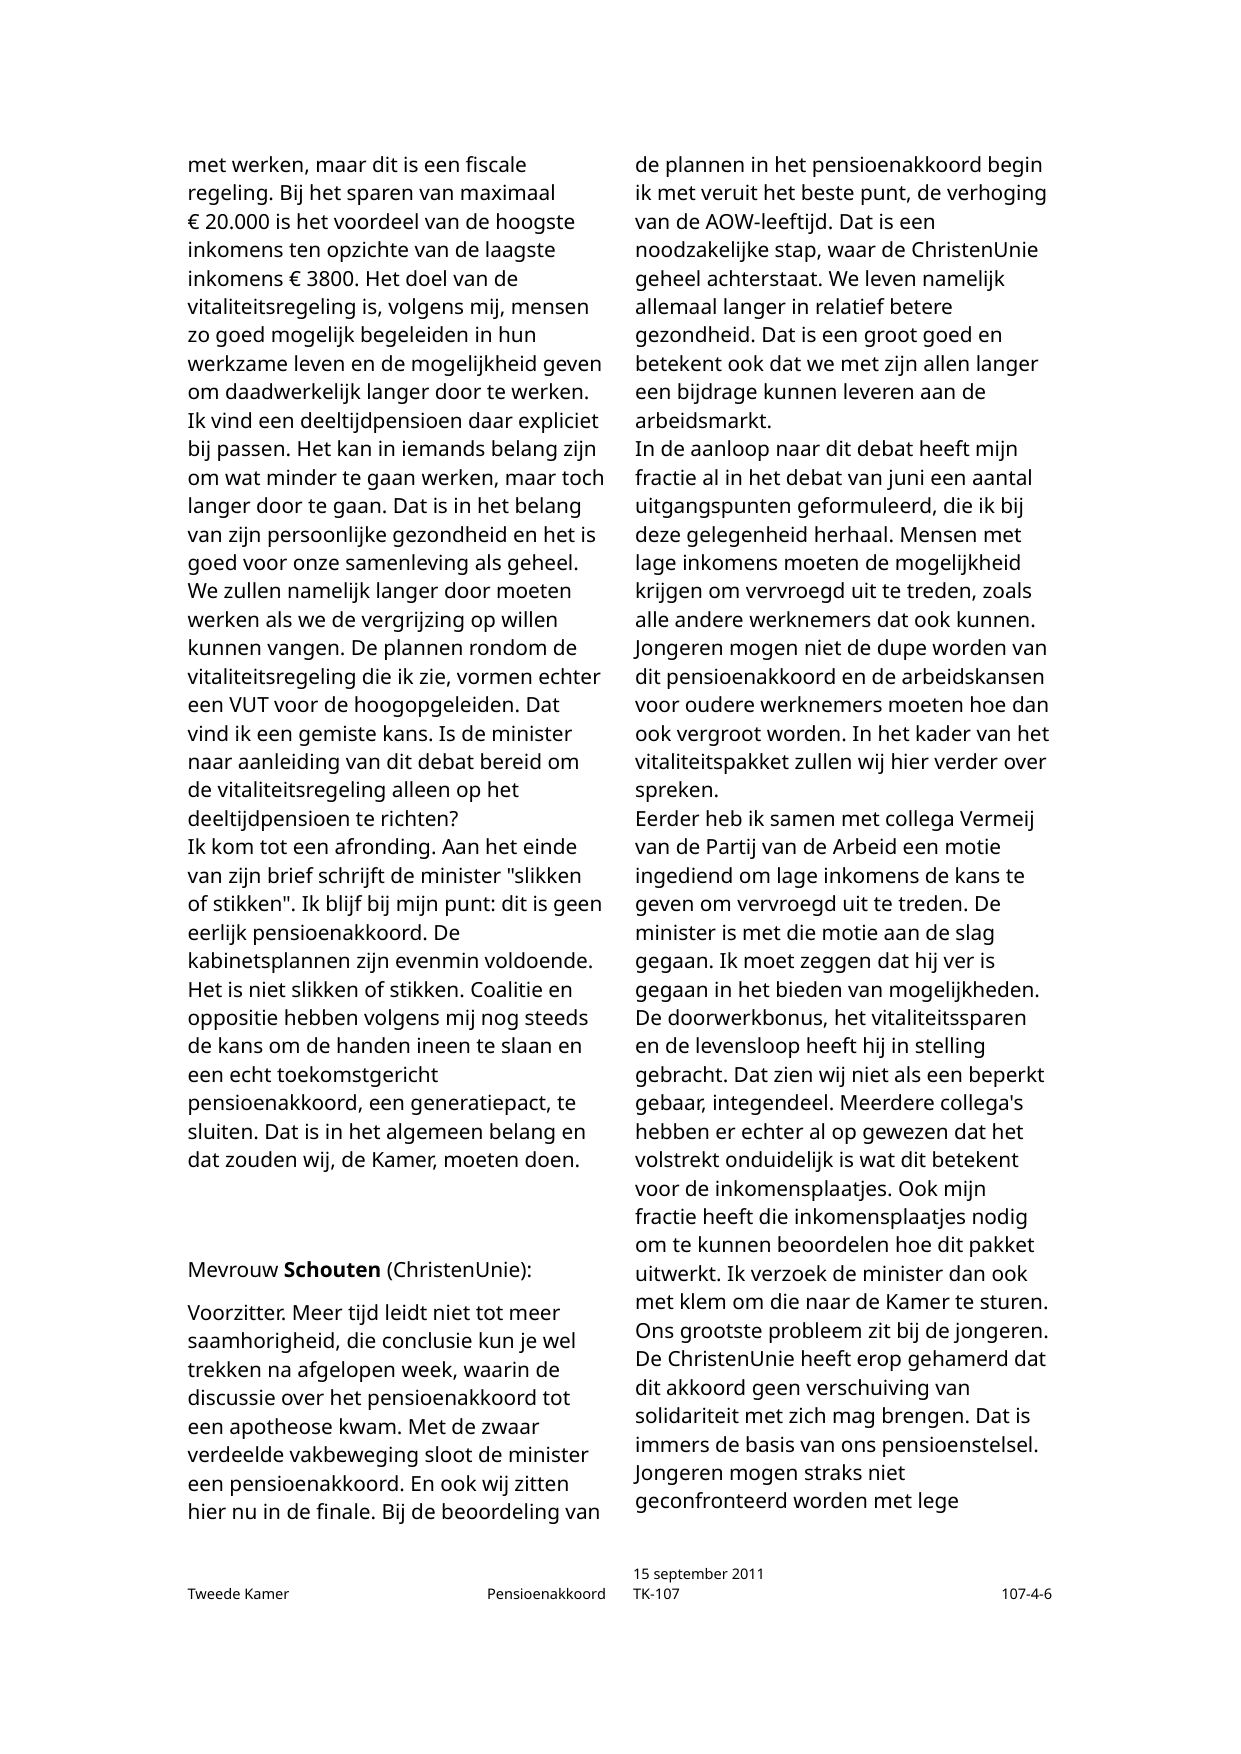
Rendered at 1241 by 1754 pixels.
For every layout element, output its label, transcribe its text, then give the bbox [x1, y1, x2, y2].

text Mevrouw Schouten (ChristenUnie): [187, 1255, 605, 1283]
text met werken, maar dit is een fiscale regeling. Bij het sparen van maximaal € 20.000 is het voordeel van de hoogste inkomens ten opzichte van de laagste inkomens € 3800. Het doel van de vitaliteitsregeling is, volgens mij, mensen zo goed mogelijk begeleiden in hun werkzame leven en de mogelijkheid geven om daadwerkelijk langer door te werken. Ik vind een deeltijdpensioen daar expliciet bij passen. Het kan in iemands belang zijn om wat minder te gaan werken, maar toch langer door te gaan. Dat is in het belang van zijn persoonlijke gezondheid en het is goed voor onze samenleving als geheel. We zullen namelijk langer door moeten werken als we de vergrijzing op willen kunnen vangen. De plannen rondom de vitaliteitsregeling die ik zie, vormen echter een VUT voor de hoogopgeleiden. Dat vind ik een gemiste kans. Is de minister naar aanleiding van dit debat bereid om de vitaliteitsregeling alleen op het deeltijdpensioen te richten? [187, 150, 605, 832]
text Ons grootste probleem zit bij de jongeren. De ChristenUnie heeft erop gehamerd dat dit akkoord geen verschuiving van solidariteit met zich mag brengen. Dat is immers de basis van ons pensioenstelsel. Jongeren mogen straks niet geconfronteerd worden met lege [635, 1316, 1053, 1515]
text In de aanloop naar dit debat heeft mijn fractie al in het debat van juni een aantal uitgangspunten geformuleerd, die ik bij deze gelegenheid herhaal. Mensen met lage inkomens moeten de mogelijkheid krijgen om vervroegd uit te treden, zoals alle andere werknemers dat ook kunnen. Jongeren mogen niet de dupe worden van dit pensioenakkoord en de arbeidskansen voor oudere werknemers moeten hoe dan ook vergroot worden. In het kader van het vitaliteitspakket zullen wij hier verder over spreken. [635, 434, 1053, 804]
text Voorzitter. Meer tijd leidt niet tot meer saamhorigheid, die conclusie kun je wel trekken na afgelopen week, waarin de discussie over het pensioenakkoord tot een apotheose kwam. Met de zwaar verdeelde vakbeweging sloot de minister een pensioenakkoord. En ook wij zitten hier nu in de finale. Bij de beoordeling van [187, 1298, 605, 1526]
text de plannen in het pensioenakkoord begin ik met veruit het beste punt, de verhoging van de AOW-leeftijd. Dat is een noodzakelijke stap, waar de ChristenUnie geheel achterstaat. We leven namelijk allemaal langer in relatief betere gezondheid. Dat is een groot goed en betekent ook dat we met zijn allen langer een bijdrage kunnen leveren aan de arbeidsmarkt. [635, 150, 1053, 434]
text Ik kom tot een afronding. Aan het einde van zijn brief schrijft de minister "slikken of stikken". Ik blijf bij mijn punt: dit is geen eerlijk pensioenakkoord. De kabinetsplannen zijn evenmin voldoende. Het is niet slikken of stikken. Coalitie en oppositie hebben volgens mij nog steeds de kans om de handen ineen te slaan en een echt toekomstgericht pensioenakkoord, een generatiepact, te sluiten. Dat is in het algemeen belang en dat zouden wij, de Kamer, moeten doen. [187, 832, 605, 1174]
text  [187, 1204, 605, 1232]
text Eerder heb ik samen met collega Vermeij van de Partij van de Arbeid een motie ingediend om lage inkomens de kans te geven om vervroegd uit te treden. De minister is met die motie aan de slag gegaan. Ik moet zeggen dat hij ver is gegaan in het bieden van mogelijkheden. De doorwerkbonus, het vitaliteitssparen en de levensloop heeft hij in stelling gebracht. Dat zien wij niet als een beperkt gebaar, integendeel. Meerdere collega's hebben er echter al op gewezen dat het volstrekt onduidelijk is wat dit betekent voor de inkomensplaatjes. Ook mijn fractie heeft die inkomensplaatjes nodig om te kunnen beoordelen hoe dit pakket uitwerkt. Ik verzoek de minister dan ook met klem om die naar de Kamer te sturen. [635, 804, 1053, 1316]
